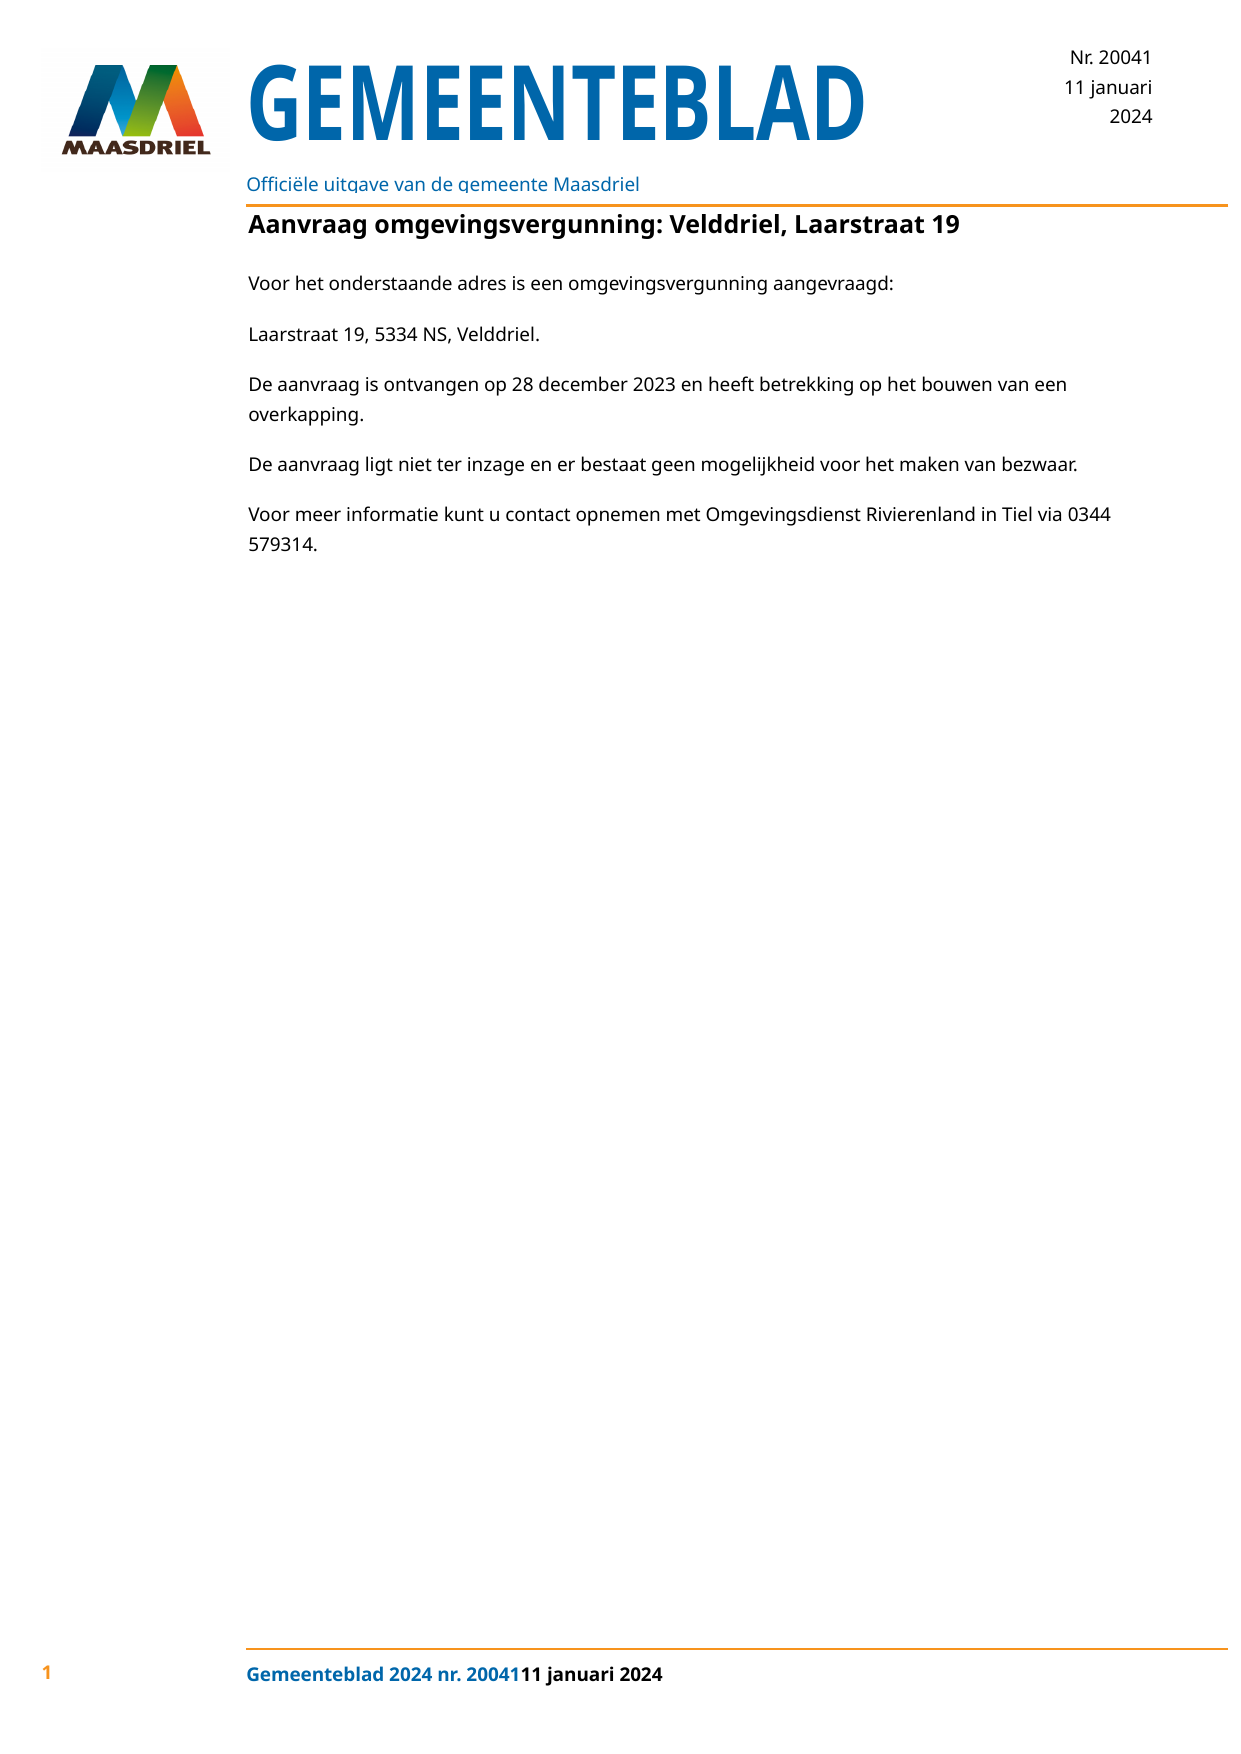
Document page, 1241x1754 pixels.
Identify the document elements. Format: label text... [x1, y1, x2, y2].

text Voor het onderstaande adres is een omgevingsvergunning aangevraagd: [248, 270, 1152, 296]
text De aanvraag is ontvangen op 28 december 2023 en heeft betrekking op het bouwen van een overkapping. [248, 371, 1152, 426]
text Aanvraag omgevingsvergunning: Velddriel, Laarstraat 19 [248, 207, 1152, 241]
picture [41, 47, 231, 172]
text De aanvraag ligt niet ter inzage en er bestaat geen mogelijkheid voor het maken van bezwaar. [248, 451, 1152, 477]
text Voor meer informatie kunt u contact opnemen met Omgevingsdienst Rivierenland in Tiel via 0344 579314. [248, 502, 1152, 557]
text Laarstraat 19, 5334 NS, Velddriel. [248, 321, 1152, 346]
